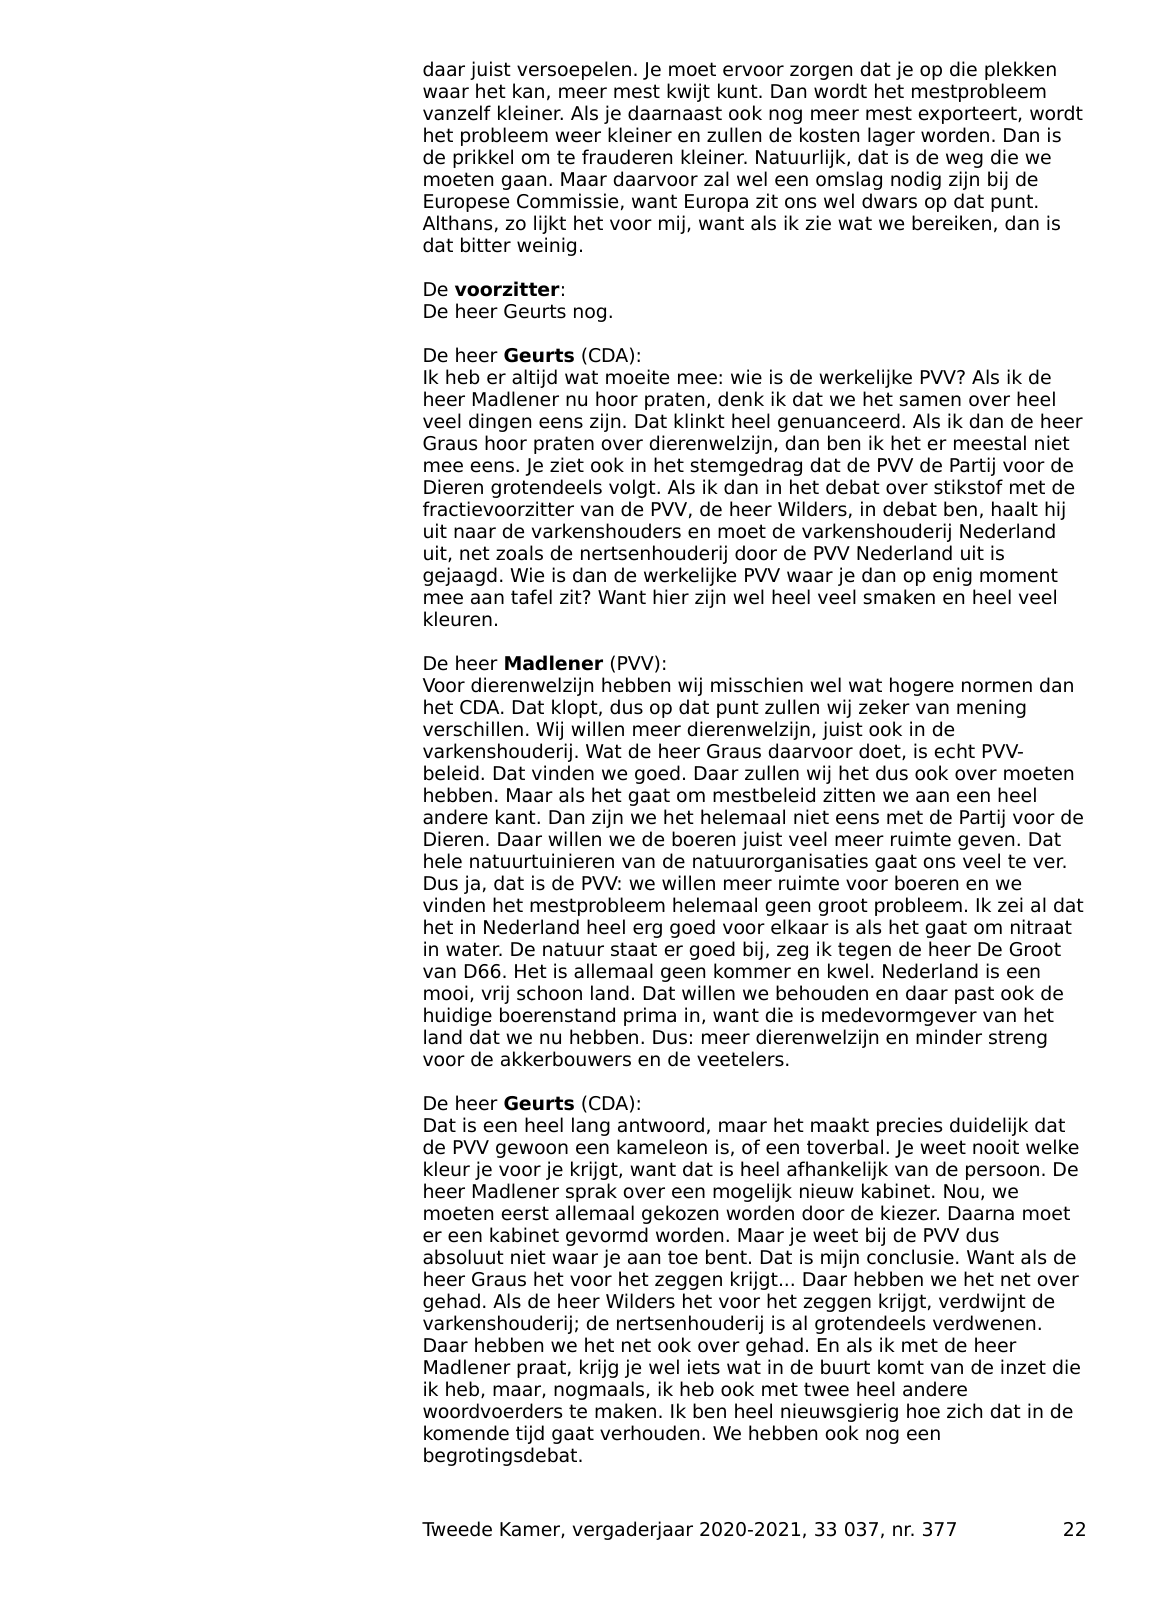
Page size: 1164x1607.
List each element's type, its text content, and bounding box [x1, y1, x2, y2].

text daar juist versoepelen. Je moet ervoor zorgen dat je op die plekken waar het kan, meer mest kwijt kunt. Dan wordt het mestprobleem vanzelf kleiner. Als je daarnaast ook nog meer mest exporteert, wordt het probleem weer kleiner en zullen de kosten lager worden. Dan is de prikkel om te frauderen kleiner. Natuurlijk, dat is de weg die we moeten gaan. Maar daarvoor zal wel een omslag nodig zijn bij de Europese Commissie, want Europa zit ons wel dwars op dat punt. Althans, zo lijkt het voor mij, want als ik zie wat we bereiken, dan is dat bitter weinig. [422, 59, 1087, 257]
text De heer Geurts (CDA): [422, 345, 1087, 367]
text De heer Geurts (CDA): [422, 1093, 1087, 1115]
text De heer Geurts nog. [422, 301, 1087, 323]
text De voorzitter: [422, 279, 1087, 301]
text Dat is een heel lang antwoord, maar het maakt precies duidelijk dat de PVV gewoon een kameleon is, of een toverbal. Je weet nooit welke kleur je voor je krijgt, want dat is heel afhankelijk van de persoon. De heer Madlener sprak over een mogelijk nieuw kabinet. Nou, we moeten eerst allemaal gekozen worden door de kiezer. Daarna moet er een kabinet gevormd worden. Maar je weet bij de PVV dus absoluut niet waar je aan toe bent. Dat is mijn conclusie. Want als de heer Graus het voor het zeggen krijgt... Daar hebben we het net over gehad. Als de heer Wilders het voor het zeggen krijgt, verdwijnt de varkenshouderij; de nertsenhouderij is al grotendeels verdwenen. Daar hebben we het net ook over gehad. En als ik met de heer Madlener praat, krijg je wel iets wat in de buurt komt van de inzet die ik heb, maar, nogmaals, ik heb ook met twee heel andere woordvoerders te maken. Ik ben heel nieuwsgierig hoe zich dat in de komende tijd gaat verhouden. We hebben ook nog een begrotingsdebat. [422, 1115, 1087, 1467]
text Ik heb er altijd wat moeite mee: wie is de werkelijke PVV? Als ik de heer Madlener nu hoor praten, denk ik dat we het samen over heel veel dingen eens zijn. Dat klinkt heel genuanceerd. Als ik dan de heer Graus hoor praten over dierenwelzijn, dan ben ik het er meestal niet mee eens. Je ziet ook in het stemgedrag dat de PVV de Partij voor de Dieren grotendeels volgt. Als ik dan in het debat over stikstof met de fractievoorzitter van de PVV, de heer Wilders, in debat ben, haalt hij uit naar de varkenshouders en moet de varkenshouderij Nederland uit, net zoals de nertsenhouderij door de PVV Nederland uit is gejaagd. Wie is dan de werkelijke PVV waar je dan op enig moment mee aan tafel zit? Want hier zijn wel heel veel smaken en heel veel kleuren. [422, 367, 1087, 631]
text De heer Madlener (PVV): [422, 653, 1087, 675]
text Voor dierenwelzijn hebben wij misschien wel wat hogere normen dan het CDA. Dat klopt, dus op dat punt zullen wij zeker van mening verschillen. Wij willen meer dierenwelzijn, juist ook in de varkenshouderij. Wat de heer Graus daarvoor doet, is echt PVV-beleid. Dat vinden we goed. Daar zullen wij het dus ook over moeten hebben. Maar als het gaat om mestbeleid zitten we aan een heel andere kant. Dan zijn we het helemaal niet eens met de Partij voor de Dieren. Daar willen we de boeren juist veel meer ruimte geven. Dat hele natuurtuinieren van de natuurorganisaties gaat ons veel te ver. Dus ja, dat is de PVV: we willen meer ruimte voor boeren en we vinden het mestprobleem helemaal geen groot probleem. Ik zei al dat het in Nederland heel erg goed voor elkaar is als het gaat om nitraat in water. De natuur staat er goed bij, zeg ik tegen de heer De Groot van D66. Het is allemaal geen kommer en kwel. Nederland is een mooi, vrij schoon land. Dat willen we behouden en daar past ook de huidige boerenstand prima in, want die is medevormgever van het land dat we nu hebben. Dus: meer dierenwelzijn en minder streng voor de akkerbouwers en de veetelers. [422, 675, 1087, 1071]
